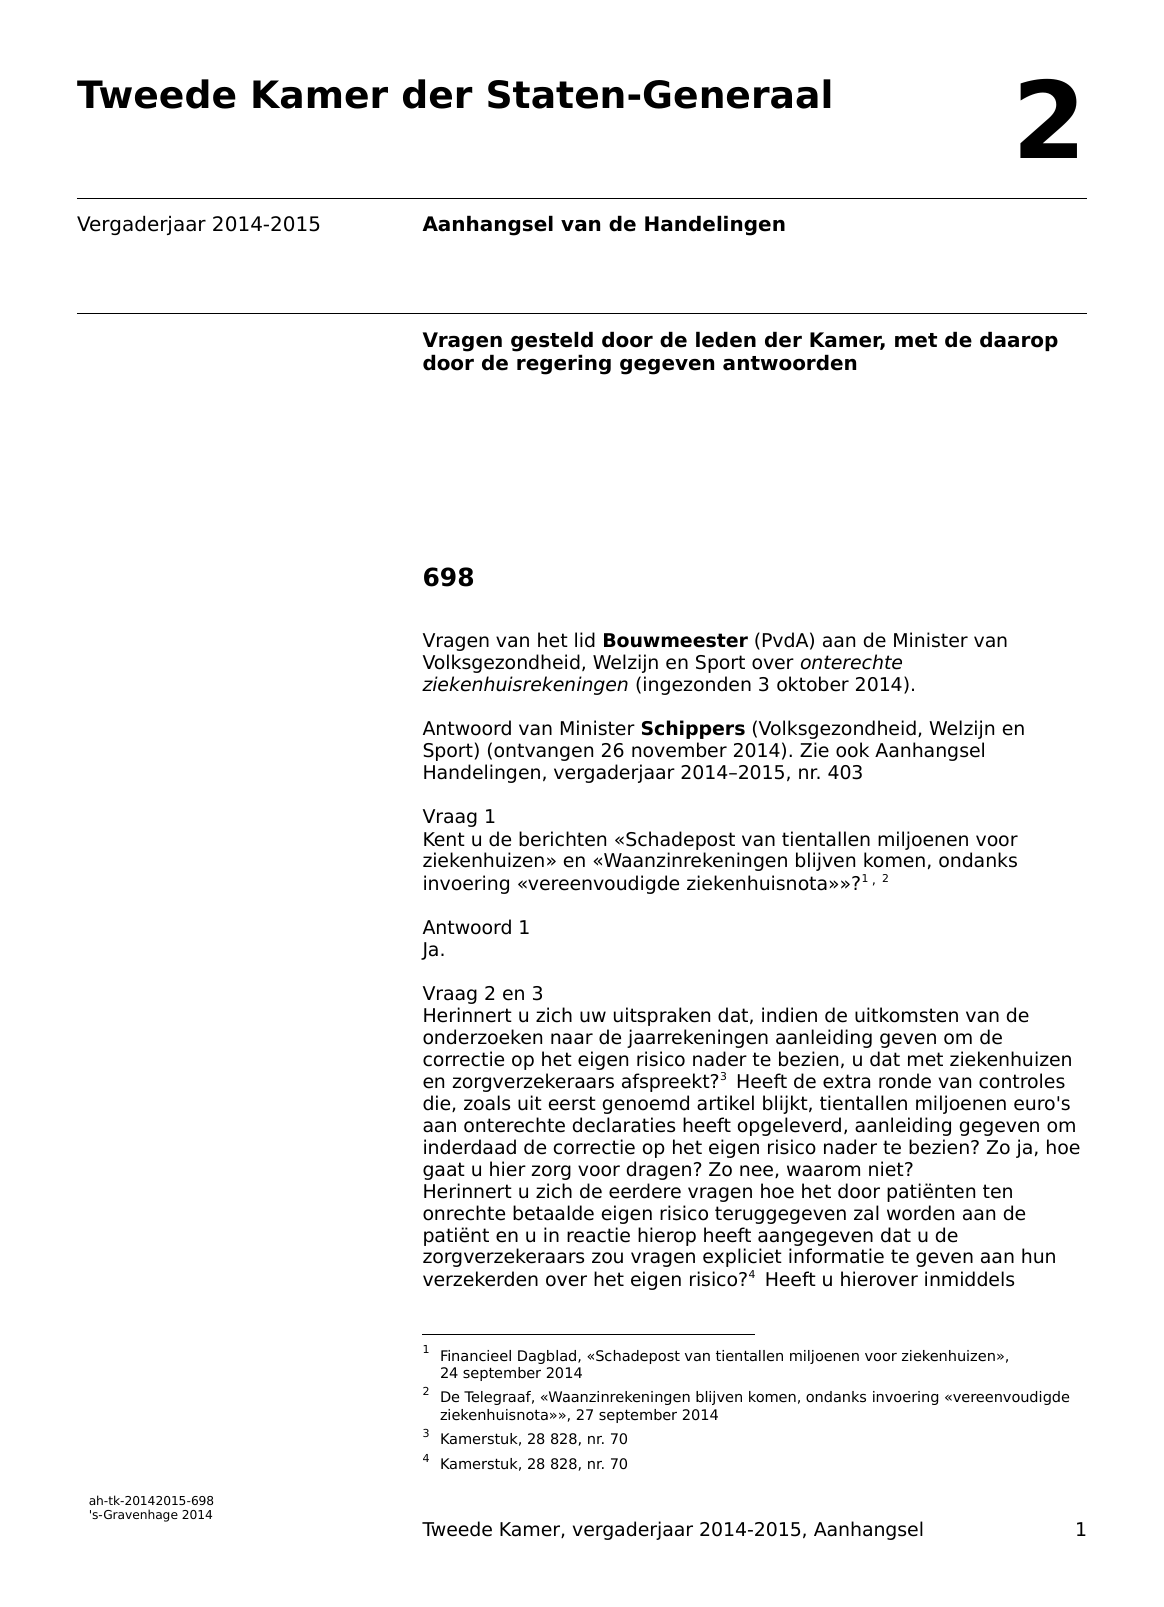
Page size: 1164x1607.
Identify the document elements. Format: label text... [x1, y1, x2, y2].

text Kamerstuk, 28 828, nr. 70 [422, 1452, 1087, 1474]
table_cell [77, 314, 422, 375]
table_cell Aanhangsel van de Handelingen [422, 199, 1087, 313]
text 698 [422, 563, 1087, 592]
text Vragen van het lid Bouwmeester (PvdA) aan de Minister van Volksgezondheid, Welzijn en Sport over onterechte ziekenhuisrekeningen (ingezonden 3 oktober 2014). [422, 630, 1087, 696]
table_cell Vragen gesteld door de leden der Kamer, met de daarop door de regering gegeven antwoorden [422, 314, 1087, 375]
text Herinnert u zich uw uitspraken dat, indien de uitkomsten van de onderzoeken naar de jaarrekeningen aanleiding geven om de correctie op het eigen risico nader te bezien, u dat met ziekenhuizen en zorgverzekeraars afspreekt? Heeft de extra ronde van controles die, zoals uit eerst genoemd artikel blijkt, tientallen miljoenen euro's aan onterechte declaraties heeft opgeleverd, aanleiding gegeven om inderdaad de correctie op het eigen risico nader te bezien? Zo ja, hoe gaat u hier zorg voor dragen? Zo nee, waarom niet? [422, 1005, 1087, 1181]
text Ja. [422, 938, 1087, 961]
table_header 2 [886, 59, 1087, 198]
text Vraag 2 en 3 [422, 983, 1087, 1005]
text 's-Gravenhage 2014 [88, 1508, 323, 1522]
text Antwoord van Minister Schippers (Volksgezondheid, Welzijn en Sport) (ontvangen 26 november 2014). Zie ook Aanhangsel Handelingen, vergaderjaar 2014–2015, nr. 403 [422, 718, 1087, 784]
text Antwoord 1 [422, 917, 1087, 938]
text Kent u de berichten «Schadepost van tientallen miljoenen voor ziekenhuizen» en «Waanzinrekeningen blijven komen, ondanks invoering «vereenvoudigde ziekenhuisnota»»?, [422, 828, 1087, 894]
text ah-tk-20142015-698 [88, 1494, 323, 1508]
table_cell Vergaderjaar 2014-2015 [77, 199, 422, 313]
text Financieel Dagblad, «Schadepost van tientallen miljoenen voor ziekenhuizen», 24 september 2014 [422, 1343, 1087, 1382]
text Kamerstuk, 28 828, nr. 70 [422, 1427, 1087, 1449]
text Herinnert u zich de eerdere vragen hoe het door patiënten ten onrechte betaalde eigen risico teruggegeven zal worden aan de patiënt en u in reactie hierop heeft aangegeven dat u de zorgverzekeraars zou vragen expliciet informatie te geven aan hun verzekerden over het eigen risico? Heeft u hierover inmiddels [422, 1181, 1087, 1290]
text De Telegraaf, «Waanzinrekeningen blijven komen, ondanks invoering «vereenvoudigde ziekenhuisnota»», 27 september 2014 [422, 1385, 1087, 1424]
table_header Tweede Kamer der Staten-Generaal [77, 59, 886, 198]
text Vraag 1 [422, 806, 1087, 828]
